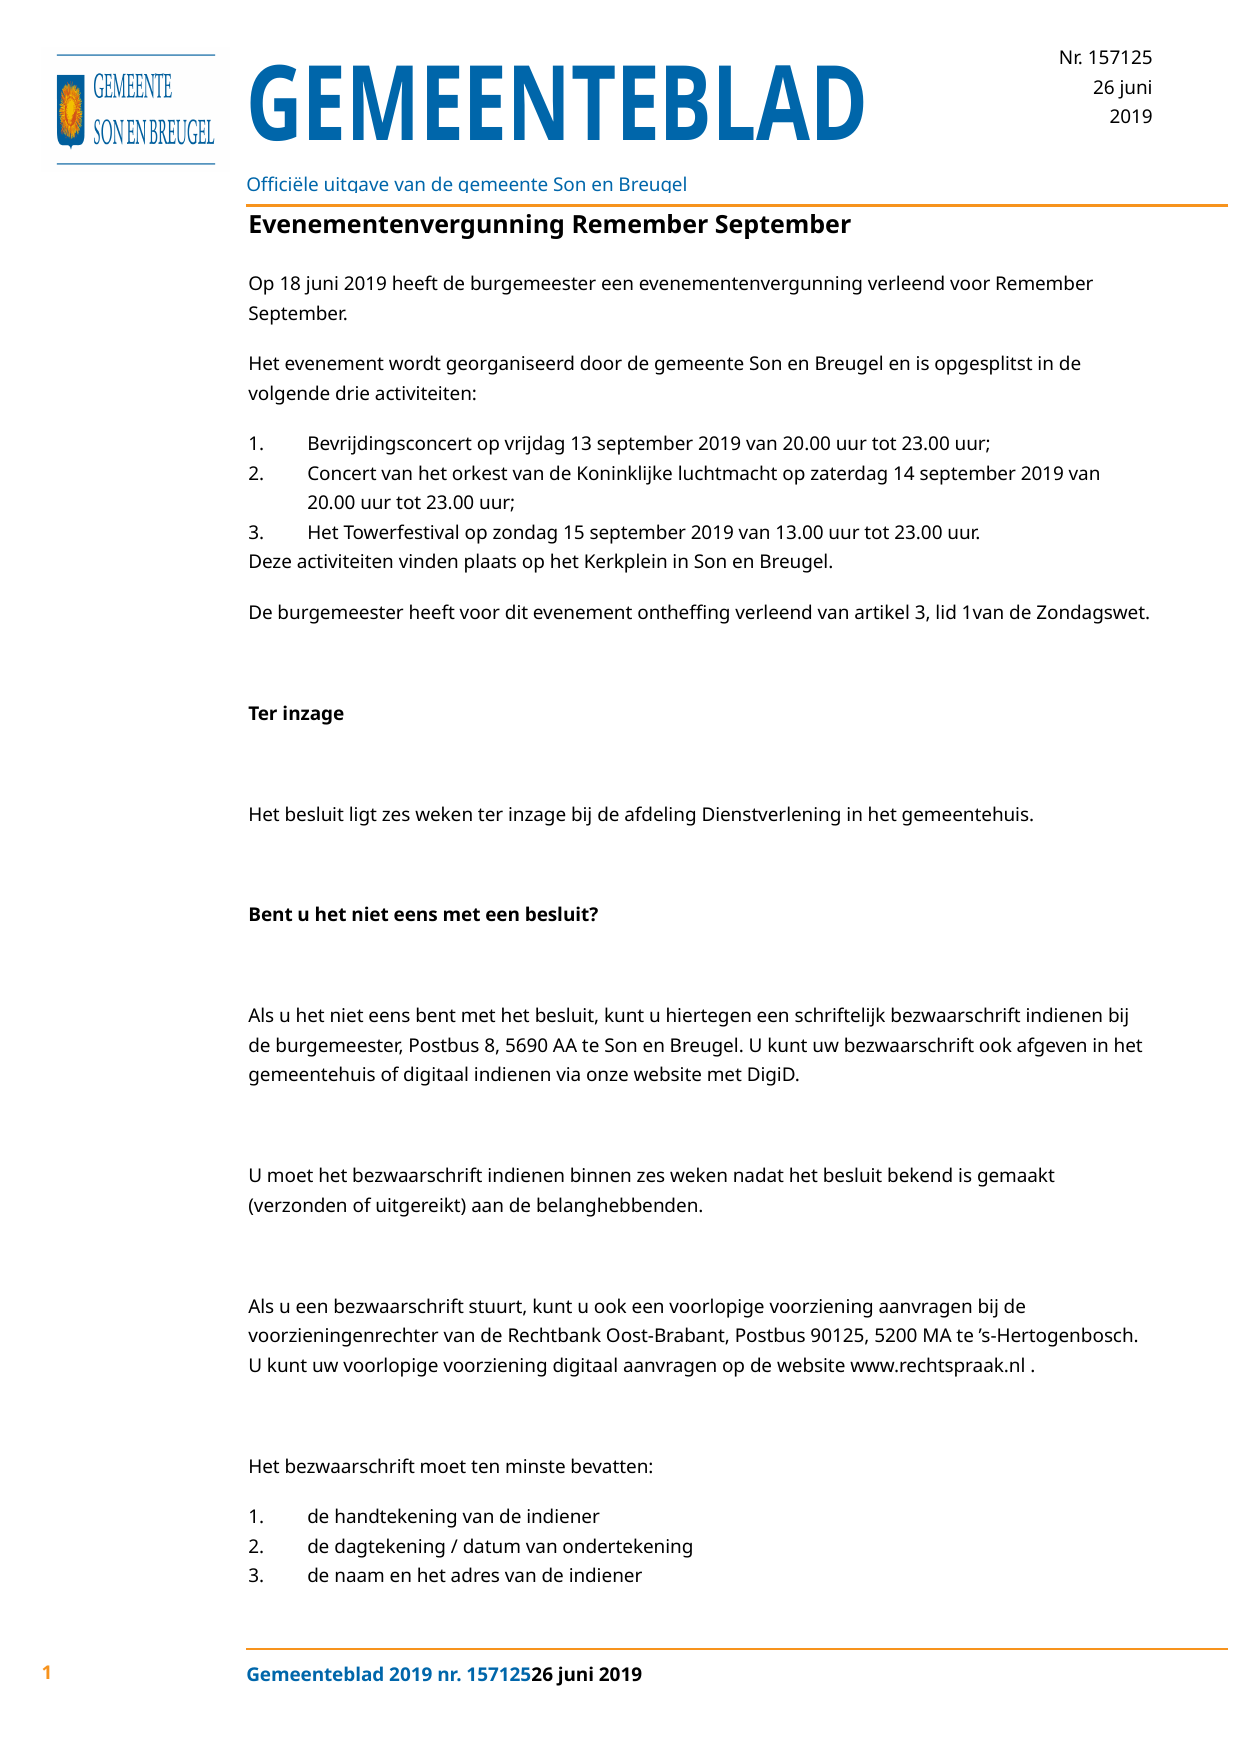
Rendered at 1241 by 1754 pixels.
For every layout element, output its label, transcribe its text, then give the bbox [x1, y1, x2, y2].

text Evenementenvergunning Remember September [248, 207, 1152, 241]
picture [41, 47, 231, 172]
list Het Towerfestival op zondag 15 september 2019 van 13.00 uur tot 23.00 uur. [248, 519, 1152, 545]
text De burgemeester heeft voor dit evenement ontheffing verleend van artikel 3, lid 1van de Zondagswet. [248, 599, 1152, 625]
text Op 18 juni 2019 heeft de burgemeester een evenementenvergunning verleend voor Remember September. [248, 270, 1152, 326]
text Als u een bezwaarschrift stuurt, kunt u ook een voorlopige voorziening aanvragen bij de voorzieningenrechter van de Rechtbank Oost-Brabant, Postbus 90125, 5200 MA te ’s-Hertogenbosch. U kunt uw voorlopige voorziening digitaal aanvragen op de website www.rechtspraak.nl . [248, 1293, 1152, 1378]
text Het besluit ligt zes weken ter inzage bij de afdeling Dienstverlening in het gemeentehuis. [248, 801, 1152, 826]
list de naam en het adres van de indiener [248, 1562, 1152, 1588]
text Het bezwaarschrift moet ten minste bevatten: [248, 1453, 1152, 1478]
text U moet het bezwaarschrift indienen binnen zes weken nadat het besluit bekend is gemaakt (verzonden of uitgereikt) aan de belanghebbenden. [248, 1162, 1152, 1218]
list Bevrijdingsconcert op vrijdag 13 september 2019 van 20.00 uur tot 23.00 uur; [248, 430, 1152, 456]
text Bent u het niet eens met een besluit? [248, 902, 1152, 927]
text Deze activiteiten vinden plaats op het Kerkplein in Son en Breugel. [248, 549, 1152, 574]
list de handtekening van de indiener [248, 1503, 1152, 1529]
list Concert van het orkest van de Koninklijke luchtmacht op zaterdag 14 september 2019 van 20.00 uur tot 23.00 uur; [248, 460, 1152, 515]
list de dagtekening / datum van ondertekening [248, 1533, 1152, 1558]
text Ter inzage [248, 700, 1152, 726]
text Als u het niet eens bent met het besluit, kunt u hiertegen een schriftelijk bezwaarschrift indienen bij de burgemeester, Postbus 8, 5690 AA te Son en Breugel. U kunt uw bezwaarschrift ook afgeven in het gemeentehuis of digitaal indienen via onze website met DigiD. [248, 1002, 1152, 1087]
text Het evenement wordt georganiseerd door de gemeente Son en Breugel en is opgesplitst in de volgende drie activiteiten: [248, 350, 1152, 406]
